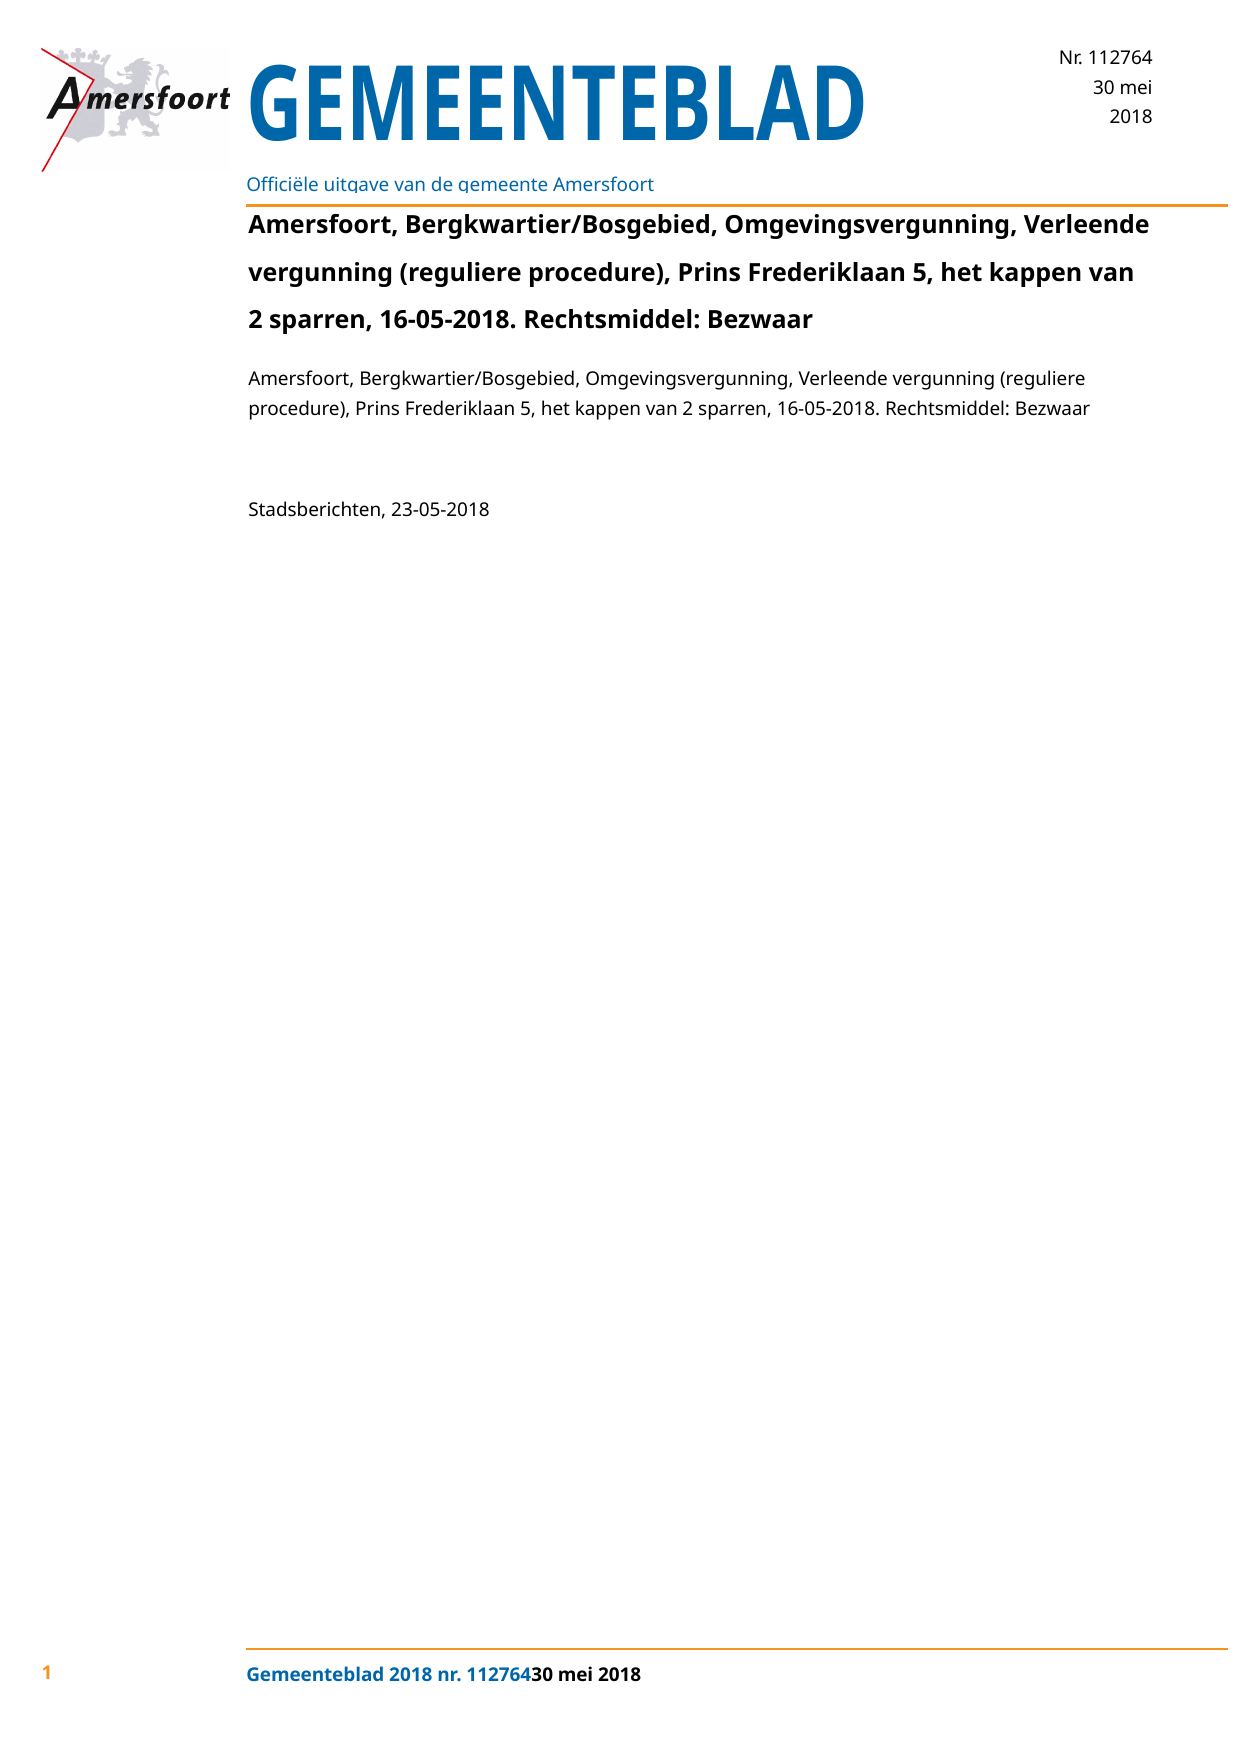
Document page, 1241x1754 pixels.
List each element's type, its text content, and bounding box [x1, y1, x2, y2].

picture [41, 47, 231, 172]
text Amersfoort, Bergkwartier/Bosgebied, Omgevingsvergunning, Verleende vergunning (reguliere procedure), Prins Frederiklaan 5, het kappen van 2 sparren, 16-05-2018. Rechtsmiddel: Bezwaar [248, 207, 1152, 336]
text Stadsberichten, 23-05-2018 [248, 496, 1152, 522]
text Amersfoort, Bergkwartier/Bosgebied, Omgevingsvergunning, Verleende vergunning (reguliere procedure), Prins Frederiklaan 5, het kappen van 2 sparren, 16-05-2018. Rechtsmiddel: Bezwaar [248, 366, 1152, 421]
